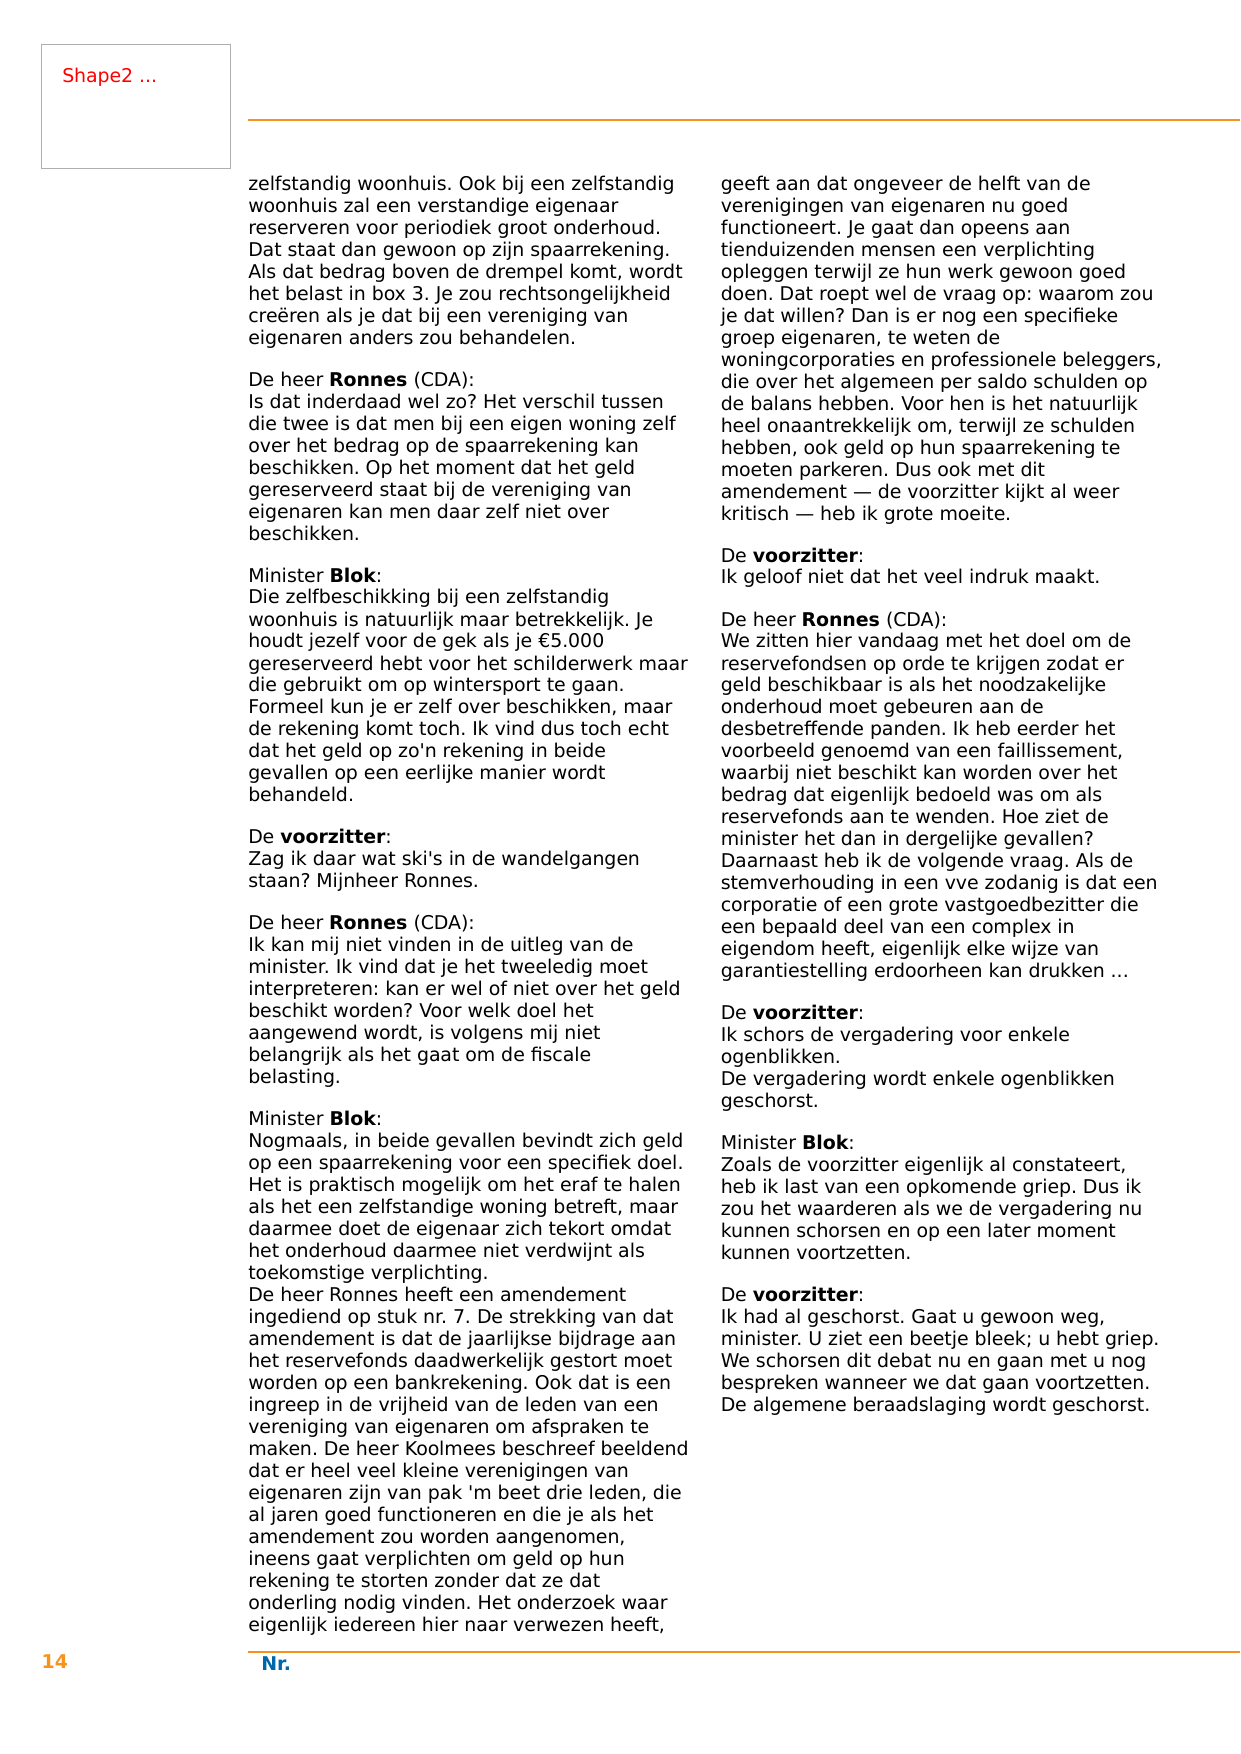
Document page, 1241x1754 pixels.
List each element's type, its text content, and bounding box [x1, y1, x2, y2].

text Minister Blok: [248, 1108, 691, 1130]
text Ik kan mij niet vinden in de uitleg van de minister. Ik vind dat je het tweeledig moet interpreteren: kan er wel of niet over het geld beschikt worden? Voor welk doel het aangewend wordt, is volgens mij niet belangrijk als het gaat om de fiscale belasting. [248, 934, 691, 1088]
text De voorzitter: [721, 1284, 1163, 1306]
text De heer Ronnes (CDA): [248, 369, 691, 391]
text De heer Ronnes heeft een amendement ingediend op stuk nr. 7. De strekking van dat amendement is dat de jaarlijkse bijdrage aan het reservefonds daadwerkelijk gestort moet worden op een bankrekening. Ook dat is een ingreep in de vrijheid van de leden van een vereniging van eigenaren om afspraken te maken. De heer Koolmees beschreef beeldend dat er heel veel kleine verenigingen van eigenaren zijn van pak 'm beet drie leden, die al jaren goed functioneren en die je als het amendement zou worden aangenomen, ineens gaat verplichten om geld op hun rekening te storten zonder dat ze dat onderling nodig vinden. Het onderzoek waar eigenlijk iedereen hier naar verwezen heeft, [248, 1284, 691, 1636]
text De heer Ronnes (CDA): [721, 608, 1163, 630]
text Die zelfbeschikking bij een zelfstandig woonhuis is natuurlijk maar betrekkelijk. Je houdt jezelf voor de gek als je €5.000 gereserveerd hebt voor het schilderwerk maar die gebruikt om op wintersport te gaan. Formeel kun je er zelf over beschikken, maar de rekening komt toch. Ik vind dus toch echt dat het geld op zo'n rekening in beide gevallen op een eerlijke manier wordt behandeld. [248, 586, 691, 806]
text Is dat inderdaad wel zo? Het verschil tussen die twee is dat men bij een eigen woning zelf over het bedrag op de spaarrekening kan beschikken. Op het moment dat het geld gereserveerd staat bij de vereniging van eigenaren kan men daar zelf niet over beschikken. [248, 391, 691, 544]
text Zoals de voorzitter eigenlijk al constateert, heb ik last van een opkomende griep. Dus ik zou het waarderen als we de vergadering nu kunnen schorsen en op een later moment kunnen voortzetten. [721, 1154, 1163, 1264]
text Ik schors de vergadering voor enkele ogenblikken. [721, 1024, 1163, 1068]
text Nogmaals, in beide gevallen bevindt zich geld op een spaarrekening voor een specifiek doel. Het is praktisch mogelijk om het eraf te halen als het een zelfstandige woning betreft, maar daarmee doet de eigenaar zich tekort omdat het onderhoud daarmee niet verdwijnt als toekomstige verplichting. [248, 1130, 691, 1284]
text De vergadering wordt enkele ogenblikken geschorst. [721, 1068, 1163, 1112]
text zelfstandig woonhuis. Ook bij een zelfstandig woonhuis zal een verstandige eigenaar reserveren voor periodiek groot onderhoud. Dat staat dan gewoon op zijn spaarrekening. Als dat bedrag boven de drempel komt, wordt het belast in box 3. Je zou rechtsongelijkheid creëren als je dat bij een vereniging van eigenaren anders zou behandelen. [248, 173, 691, 349]
text Ik had al geschorst. Gaat u gewoon weg, minister. U ziet een beetje bleek; u hebt griep. We schorsen dit debat nu en gaan met u nog bespreken wanneer we dat gaan voortzetten. [721, 1306, 1163, 1394]
text geeft aan dat ongeveer de helft van de verenigingen van eigenaren nu goed functioneert. Je gaat dan opeens aan tienduizenden mensen een verplichting opleggen terwijl ze hun werk gewoon goed doen. Dat roept wel de vraag op: waarom zou je dat willen? Dan is er nog een specifieke groep eigenaren, te weten de woningcorporaties en professionele beleggers, die over het algemeen per saldo schulden op de balans hebben. Voor hen is het natuurlijk heel onaantrekkelijk om, terwijl ze schulden hebben, ook geld op hun spaarrekening te moeten parkeren. Dus ook met dit amendement — de voorzitter kijkt al weer kritisch — heb ik grote moeite. [721, 173, 1163, 524]
text We zitten hier vandaag met het doel om de reservefondsen op orde te krijgen zodat er geld beschikbaar is als het noodzakelijke onderhoud moet gebeuren aan de desbetreffende panden. Ik heb eerder het voorbeeld genoemd van een faillissement, waarbij niet beschikt kan worden over het bedrag dat eigenlijk bedoeld was om als reservefonds aan te wenden. Hoe ziet de minister het dan in dergelijke gevallen? Daarnaast heb ik de volgende vraag. Als de stemverhouding in een vve zodanig is dat een corporatie of een grote vastgoedbezitter die een bepaald deel van een complex in eigendom heeft, eigenlijk elke wijze van garantiestelling erdoorheen kan drukken ... [721, 630, 1163, 982]
text De voorzitter: [248, 826, 691, 848]
text Minister Blok: [248, 564, 691, 586]
text De voorzitter: [721, 544, 1163, 566]
text De algemene beraadslaging wordt geschorst. [721, 1394, 1163, 1416]
text Zag ik daar wat ski's in de wandelgangen staan? Mijnheer Ronnes. [248, 848, 691, 892]
text Minister Blok: [721, 1132, 1163, 1154]
text De voorzitter: [721, 1002, 1163, 1024]
text Ik geloof niet dat het veel indruk maakt. [721, 566, 1163, 588]
text De heer Ronnes (CDA): [248, 912, 691, 934]
